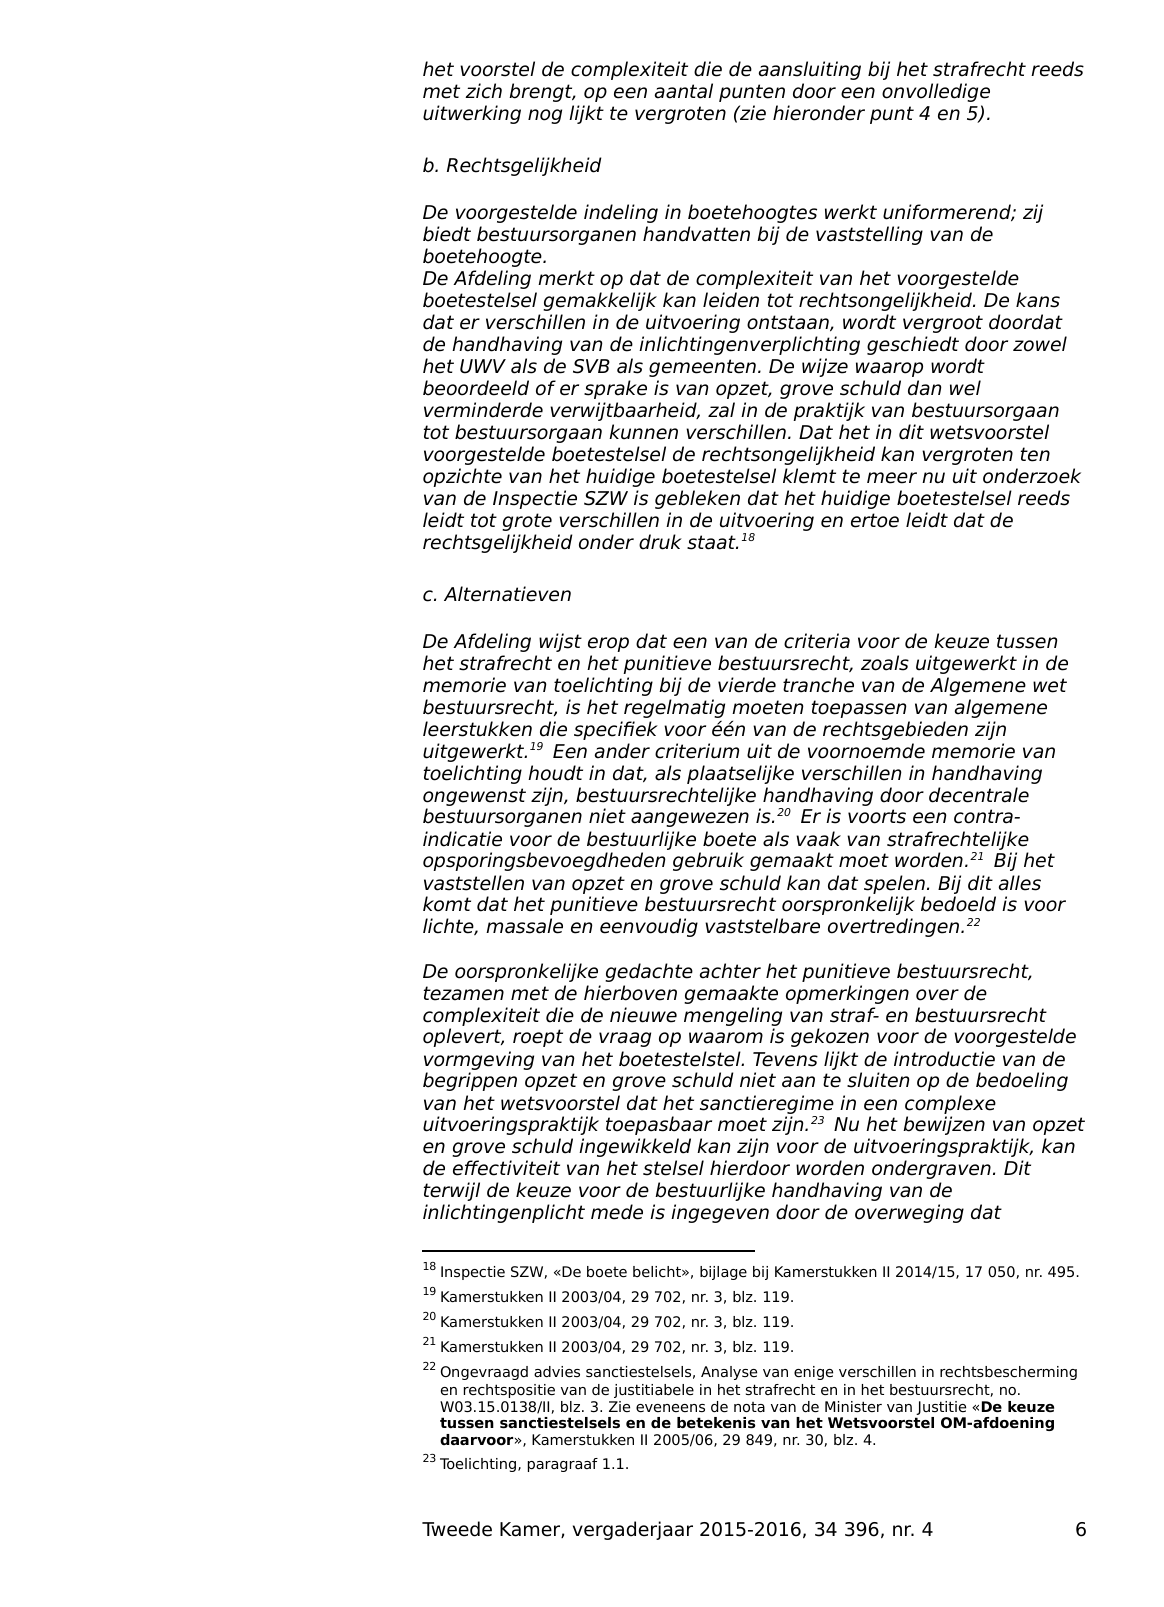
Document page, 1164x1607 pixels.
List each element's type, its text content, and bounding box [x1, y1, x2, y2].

text Ongevraagd advies sanctiestelsels, Analyse van enige verschillen in rechtsbescherming en rechtspositie van de justitiabele in het strafrecht en in het bestuursrecht, no. W03.15.0138/II, blz. 3. Zie eveneens de nota van de Minister van Justitie «De keuze tussen sanctiestelsels en de betekenis van het Wetsvoorstel OM-afdoening daarvoor», Kamerstukken II 2005/06, 29 849, nr. 30, blz. 4. [422, 1360, 1087, 1449]
text De Afdeling merkt op dat de complexiteit van het voorgestelde boetestelsel gemakkelijk kan leiden tot rechtsongelijkheid. De kans dat er verschillen in de uitvoering ontstaan, wordt vergroot doordat de handhaving van de inlichtingenverplichting geschiedt door zowel het UWV als de SVB als gemeenten. De wijze waarop wordt beoordeeld of er sprake is van opzet, grove schuld dan wel verminderde verwijtbaarheid, zal in de praktijk van bestuursorgaan tot bestuursorgaan kunnen verschillen. Dat het in dit wetsvoorstel voorgestelde boetestelsel de rechtsongelijkheid kan vergroten ten opzichte van het huidige boetestelsel klemt te meer nu uit onderzoek van de Inspectie SZW is gebleken dat het huidige boetestelsel reeds leidt tot grote verschillen in de uitvoering en ertoe leidt dat de rechtsgelijkheid onder druk staat. [422, 268, 1087, 554]
text Kamerstukken II 2003/04, 29 702, nr. 3, blz. 119. [422, 1285, 1087, 1307]
text De voorgestelde indeling in boetehoogtes werkt uniformerend; zij biedt bestuursorganen handvatten bij de vaststelling van de boetehoogte. [422, 202, 1087, 268]
text Toelichting, paragraaf 1.1. [422, 1452, 1087, 1474]
subtitle b. Rechtsgelijkheid [422, 155, 1087, 177]
text De oorspronkelijke gedachte achter het punitieve bestuursrecht, tezamen met de hierboven gemaakte opmerkingen over de complexiteit die de nieuwe mengeling van straf- en bestuursrecht oplevert, roept de vraag op waarom is gekozen voor de voorgestelde vormgeving van het boetestelstel. Tevens lijkt de introductie van de begrippen opzet en grove schuld niet aan te sluiten op de bedoeling van het wetsvoorstel dat het sanctieregime in een complexe uitvoeringspraktijk toepasbaar moet zijn. Nu het bewijzen van opzet en grove schuld ingewikkeld kan zijn voor de uitvoeringspraktijk, kan de effectiviteit van het stelsel hierdoor worden ondergraven. Dit terwijl de keuze voor de bestuurlijke handhaving van de inlichtingenplicht mede is ingegeven door de overweging dat [422, 961, 1087, 1224]
text Kamerstukken II 2003/04, 29 702, nr. 3, blz. 119. [422, 1310, 1087, 1332]
text De Afdeling wijst erop dat een van de criteria voor de keuze tussen het strafrecht en het punitieve bestuursrecht, zoals uitgewerkt in de memorie van toelichting bij de vierde tranche van de Algemene wet bestuursrecht, is het regelmatig moeten toepassen van algemene leerstukken die specifiek voor één van de rechtsgebieden zijn uitgewerkt. Een ander criterium uit de voornoemde memorie van toelichting houdt in dat, als plaatselijke verschillen in handhaving ongewenst zijn, bestuursrechtelijke handhaving door decentrale bestuursorganen niet aangewezen is. Er is voorts een contra-indicatie voor de bestuurlijke boete als vaak van strafrechtelijke opsporingsbevoegdheden gebruik gemaakt moet worden. Bij het vaststellen van opzet en grove schuld kan dat spelen. Bij dit alles komt dat het punitieve bestuursrecht oorspronkelijk bedoeld is voor lichte, massale en eenvoudig vaststelbare overtredingen. [422, 631, 1087, 938]
text het voorstel de complexiteit die de aansluiting bij het strafrecht reeds met zich brengt, op een aantal punten door een onvolledige uitwerking nog lijkt te vergroten (zie hieronder punt 4 en 5). [422, 59, 1087, 125]
text Kamerstukken II 2003/04, 29 702, nr. 3, blz. 119. [422, 1335, 1087, 1357]
text Inspectie SZW, «De boete belicht», bijlage bij Kamerstukken II 2014/15, 17 050, nr. 495. [422, 1260, 1087, 1282]
subtitle c. Alternatieven [422, 584, 1087, 606]
